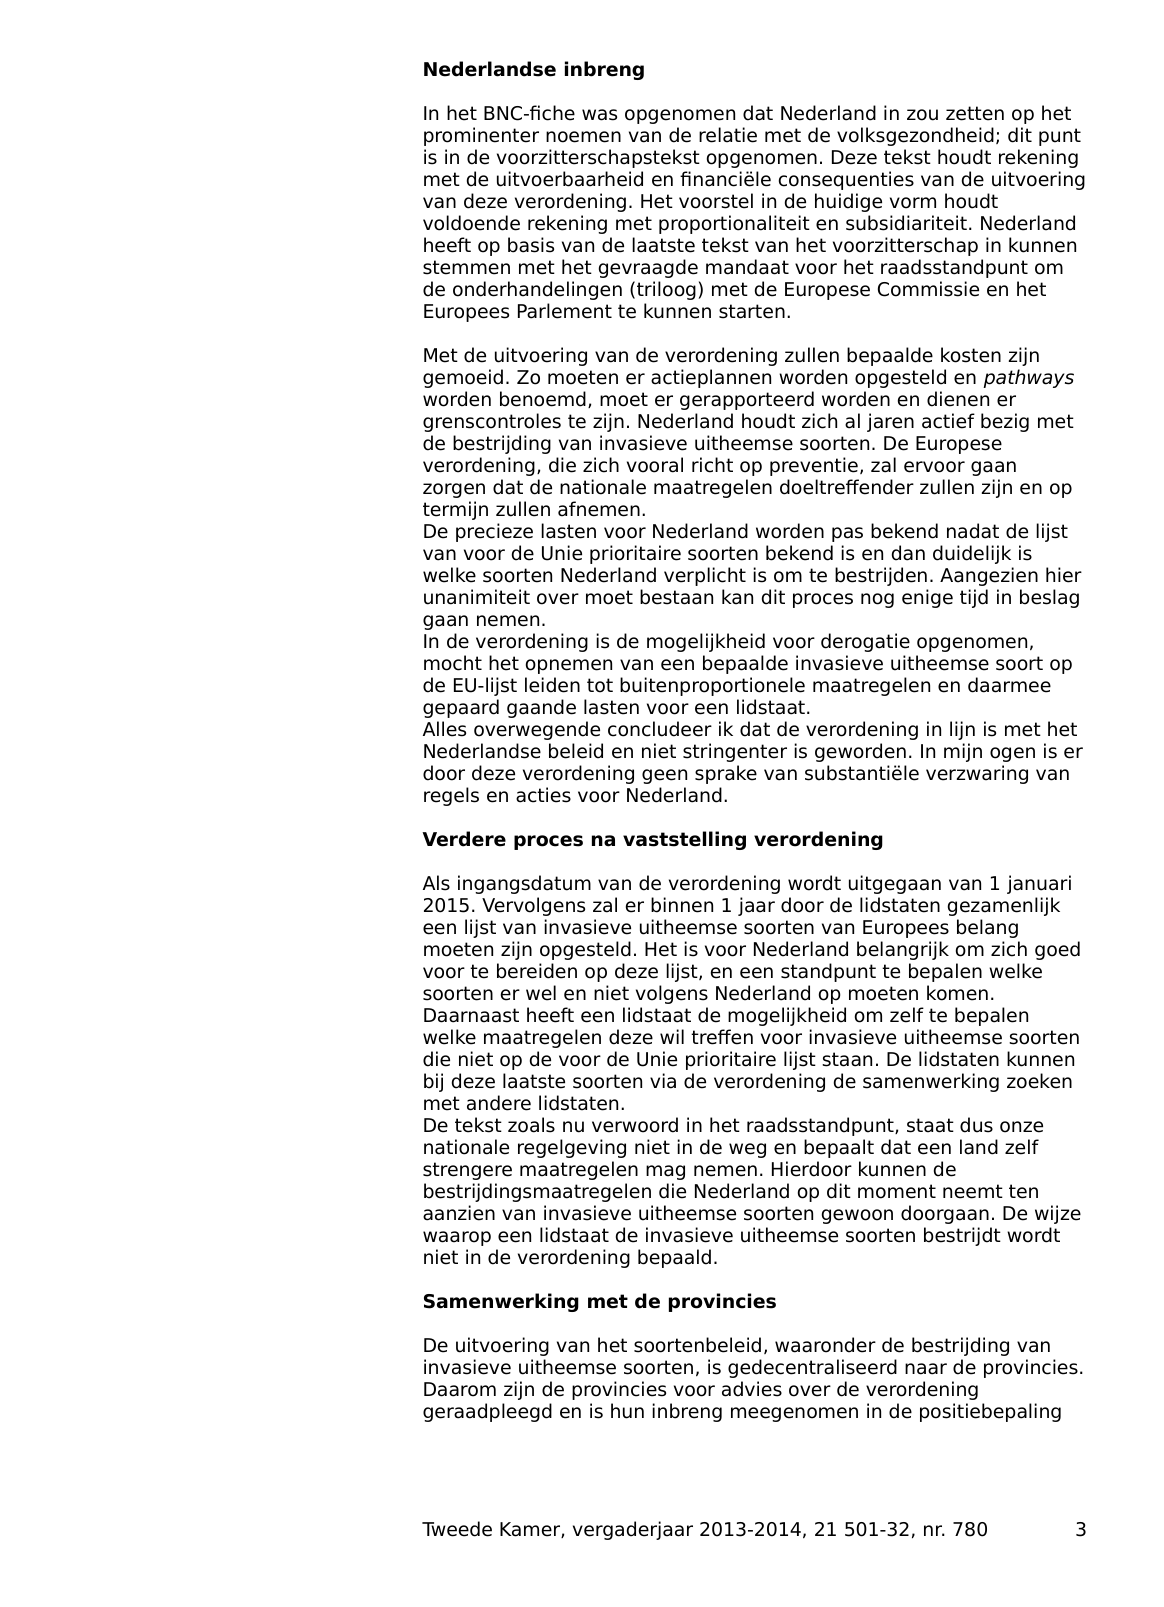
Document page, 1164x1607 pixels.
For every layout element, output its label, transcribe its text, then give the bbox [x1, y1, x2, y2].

text Als ingangsdatum van de verordening wordt uitgegaan van 1 januari 2015. Vervolgens zal er binnen 1 jaar door de lidstaten gezamenlijk een lijst van invasieve uitheemse soorten van Europees belang moeten zijn opgesteld. Het is voor Nederland belangrijk om zich goed voor te bereiden op deze lijst, en een standpunt te bepalen welke soorten er wel en niet volgens Nederland op moeten komen. [422, 873, 1087, 1005]
text In het BNC-fiche was opgenomen dat Nederland in zou zetten op het prominenter noemen van de relatie met de volksgezondheid; dit punt is in de voorzitterschapstekst opgenomen. Deze tekst houdt rekening met de uitvoerbaarheid en financiële consequenties van de uitvoering van deze verordening. Het voorstel in de huidige vorm houdt voldoende rekening met proportionaliteit en subsidiariteit. Nederland heeft op basis van de laatste tekst van het voorzitterschap in kunnen stemmen met het gevraagde mandaat voor het raadsstandpunt om de onderhandelingen (triloog) met de Europese Commissie en het Europees Parlement te kunnen starten. [422, 103, 1087, 323]
subtitle Samenwerking met de provincies [422, 1291, 1087, 1313]
subtitle Nederlandse inbreng [422, 59, 1087, 81]
subtitle Verdere proces na vaststelling verordening [422, 829, 1087, 851]
text Alles overwegende concludeer ik dat de verordening in lijn is met het Nederlandse beleid en niet stringenter is geworden. In mijn ogen is er door deze verordening geen sprake van substantiële verzwaring van regels en acties voor Nederland. [422, 719, 1087, 807]
text De uitvoering van het soortenbeleid, waaronder de bestrijding van invasieve uitheemse soorten, is gedecentraliseerd naar de provincies. Daarom zijn de provincies voor advies over de verordening geraadpleegd en is hun inbreng meegenomen in de positiebepaling [422, 1335, 1087, 1423]
text De tekst zoals nu verwoord in het raadsstandpunt, staat dus onze nationale regelgeving niet in de weg en bepaalt dat een land zelf strengere maatregelen mag nemen. Hierdoor kunnen de bestrijdingsmaatregelen die Nederland op dit moment neemt ten aanzien van invasieve uitheemse soorten gewoon doorgaan. De wijze waarop een lidstaat de invasieve uitheemse soorten bestrijdt wordt niet in de verordening bepaald. [422, 1115, 1087, 1269]
text Daarnaast heeft een lidstaat de mogelijkheid om zelf te bepalen welke maatregelen deze wil treffen voor invasieve uitheemse soorten die niet op de voor de Unie prioritaire lijst staan. De lidstaten kunnen bij deze laatste soorten via de verordening de samenwerking zoeken met andere lidstaten. [422, 1005, 1087, 1115]
text Met de uitvoering van de verordening zullen bepaalde kosten zijn gemoeid. Zo moeten er actieplannen worden opgesteld en pathways worden benoemd, moet er gerapporteerd worden en dienen er grenscontroles te zijn. Nederland houdt zich al jaren actief bezig met de bestrijding van invasieve uitheemse soorten. De Europese verordening, die zich vooral richt op preventie, zal ervoor gaan zorgen dat de nationale maatregelen doeltreffender zullen zijn en op termijn zullen afnemen. [422, 345, 1087, 521]
text De precieze lasten voor Nederland worden pas bekend nadat de lijst van voor de Unie prioritaire soorten bekend is en dan duidelijk is welke soorten Nederland verplicht is om te bestrijden. Aangezien hier unanimiteit over moet bestaan kan dit proces nog enige tijd in beslag gaan nemen. [422, 521, 1087, 631]
text In de verordening is de mogelijkheid voor derogatie opgenomen, mocht het opnemen van een bepaalde invasieve uitheemse soort op de EU-lijst leiden tot buitenproportionele maatregelen en daarmee gepaard gaande lasten voor een lidstaat. [422, 631, 1087, 719]
